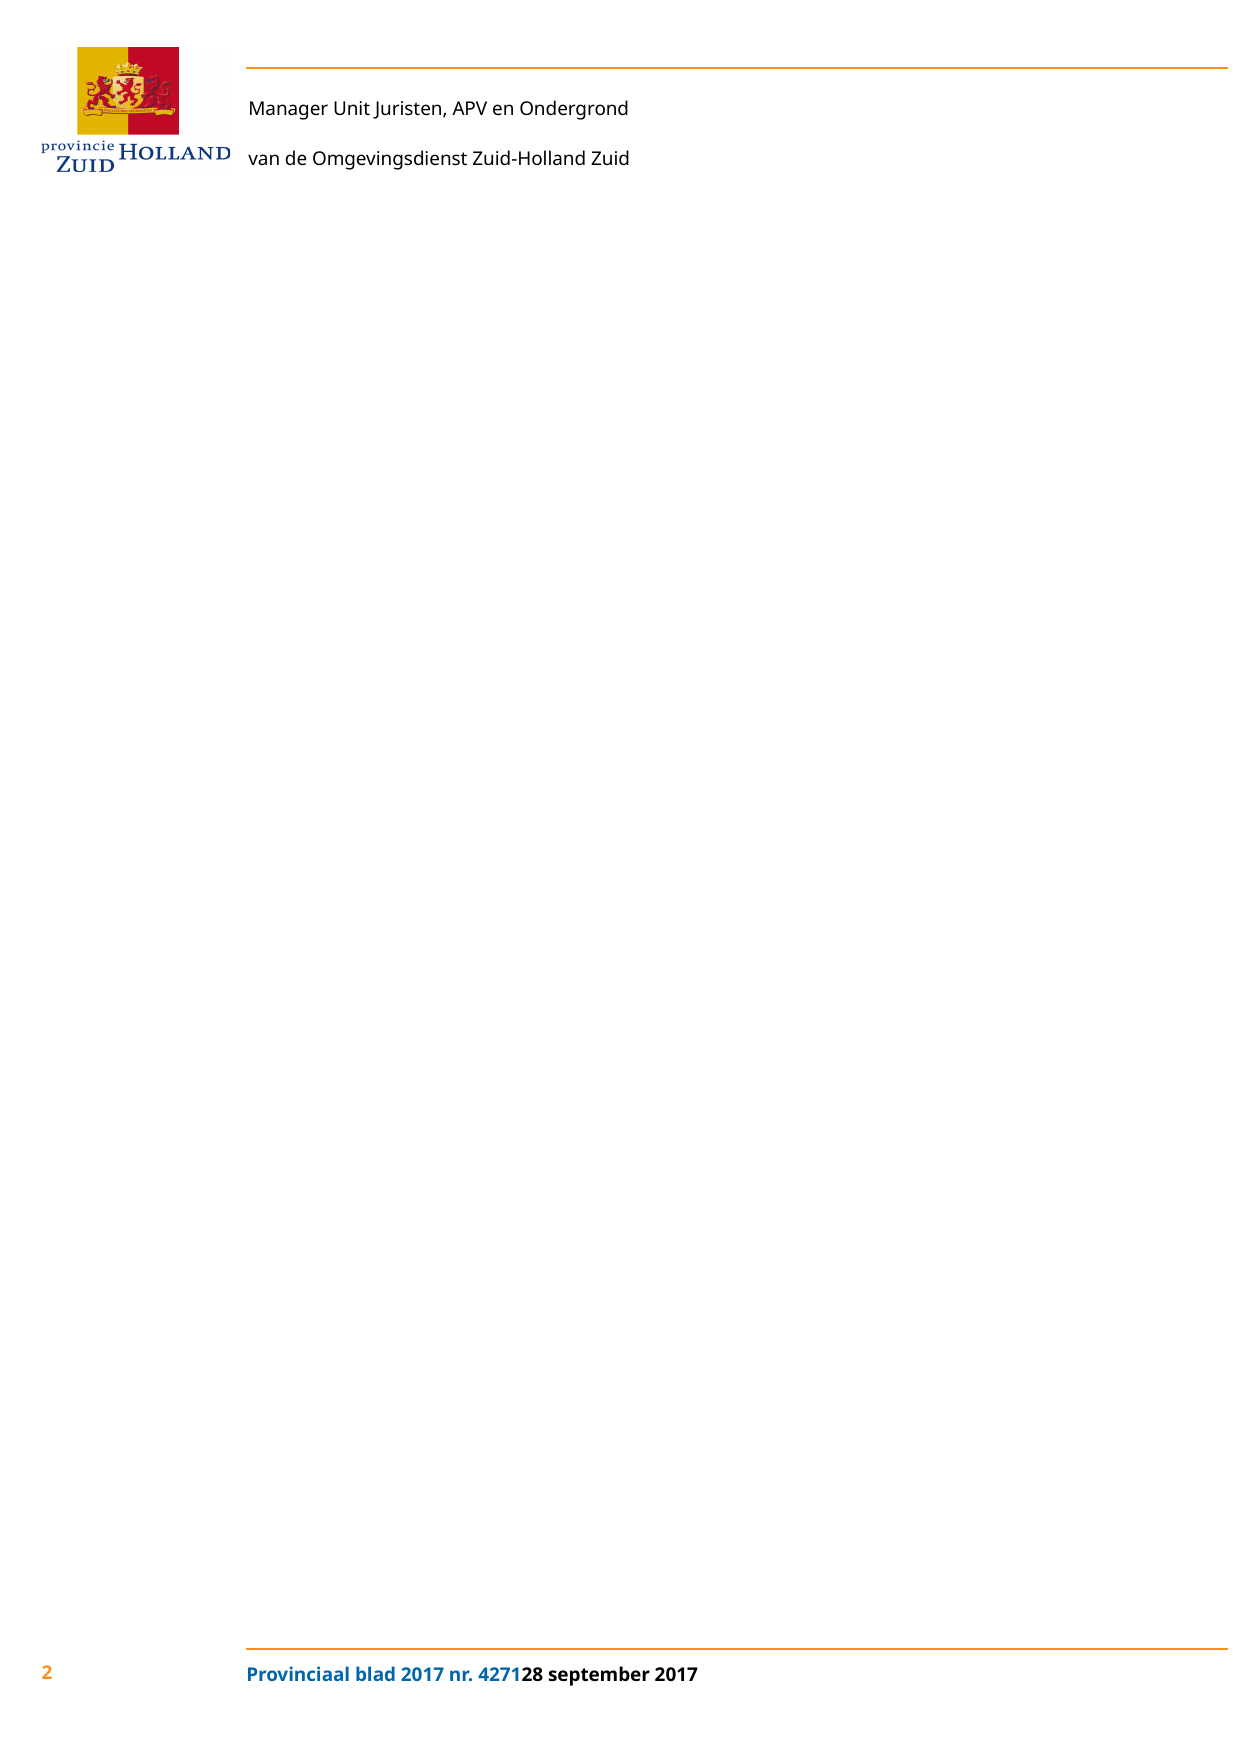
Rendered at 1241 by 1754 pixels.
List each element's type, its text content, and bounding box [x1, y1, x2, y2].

text Manager Unit Juristen, APV en Ondergrond [248, 95, 1152, 121]
picture [41, 47, 231, 172]
text van de Omgevingsdienst Zuid-Holland Zuid [248, 145, 1152, 171]
